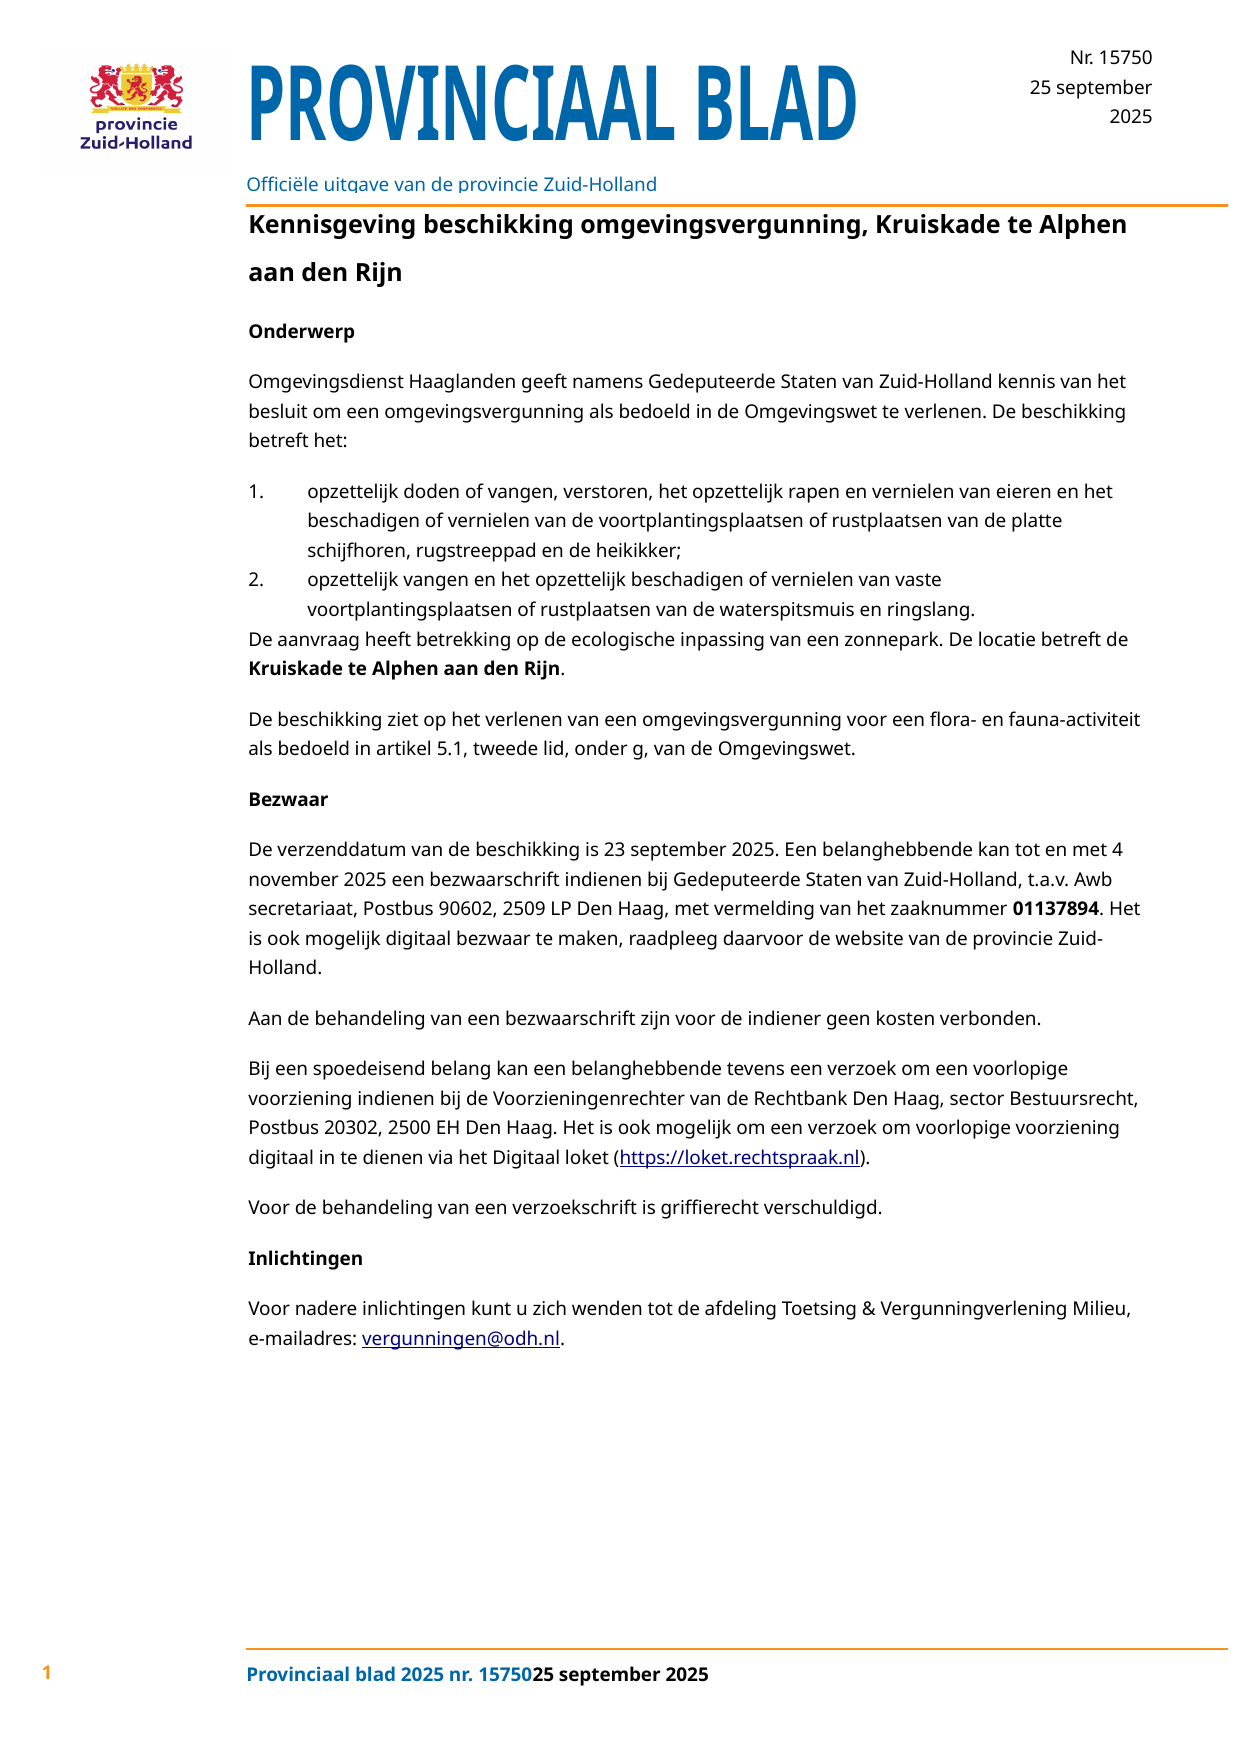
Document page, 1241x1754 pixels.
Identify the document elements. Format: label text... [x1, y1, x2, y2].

text Voor de behandeling van een verzoekschrift is griffierecht verschuldigd. [248, 1194, 1152, 1220]
text Inlichtingen [248, 1245, 1152, 1271]
text Aan de behandeling van een bezwaarschrift zijn voor de indiener geen kosten verbonden. [248, 1005, 1152, 1031]
text Omgevingsdienst Haaglanden geeft namens Gedeputeerde Staten van Zuid-Holland kennis van het besluit om een omgevingsvergunning als bedoeld in de Omgevingswet te verlenen. De beschikking betreft het: [248, 368, 1152, 453]
text Kennisgeving beschikking omgevingsvergunning, Kruiskade te Alphen aan den Rijn [248, 207, 1152, 288]
list opzettelijk vangen en het opzettelijk beschadigen of vernielen van vaste voortplantingsplaatsen of rustplaatsen van de waterspitsmuis en ringslang. [248, 567, 1152, 622]
text Onderwerp [248, 318, 1152, 344]
text De beschikking ziet op het verlenen van een omgevingsvergunning voor een flora- en fauna-activiteit als bedoeld in artikel 5.1, tweede lid, onder g, van de Omgevingswet. [248, 706, 1152, 761]
list opzettelijk doden of vangen, verstoren, het opzettelijk rapen en vernielen van eieren en het beschadigen of vernielen van de voortplantingsplaatsen of rustplaatsen van de platte schijfhoren, rugstreeppad en de heikikker; [248, 478, 1152, 563]
text Voor nadere inlichtingen kunt u zich wenden tot de afdeling Toetsing & Vergunningverlening Milieu, e-mailadres: vergunningen@odh.nl. [248, 1295, 1152, 1351]
text De verzenddatum van de beschikking is 23 september 2025. Een belanghebbende kan tot en met 4 november 2025 een bezwaarschrift indienen bij Gedeputeerde Staten van Zuid-Holland, t.a.v. Awb secretariaat, Postbus 90602, 2509 LP Den Haag, met vermelding van het zaaknummer 01137894. Het is ook mogelijk digitaal bezwaar te maken, raadpleeg daarvoor de website van de provincie Zuid-Holland. [248, 836, 1152, 980]
text De aanvraag heeft betrekking op de ecologische inpassing van een zonnepark. De locatie betreft de Kruiskade te Alphen aan den Rijn. [248, 626, 1152, 681]
picture [41, 47, 231, 172]
text Bezwaar [248, 786, 1152, 812]
text Bij een spoedeisend belang kan een belanghebbende tevens een verzoek om een voorlopige voorziening indienen bij de Voorzieningenrechter van de Rechtbank Den Haag, sector Bestuursrecht, Postbus 20302, 2500 EH Den Haag. Het is ook mogelijk om een verzoek om voorlopige voorziening digitaal in te dienen via het Digitaal loket (https://loket.rechtspraak.nl). [248, 1055, 1152, 1170]
